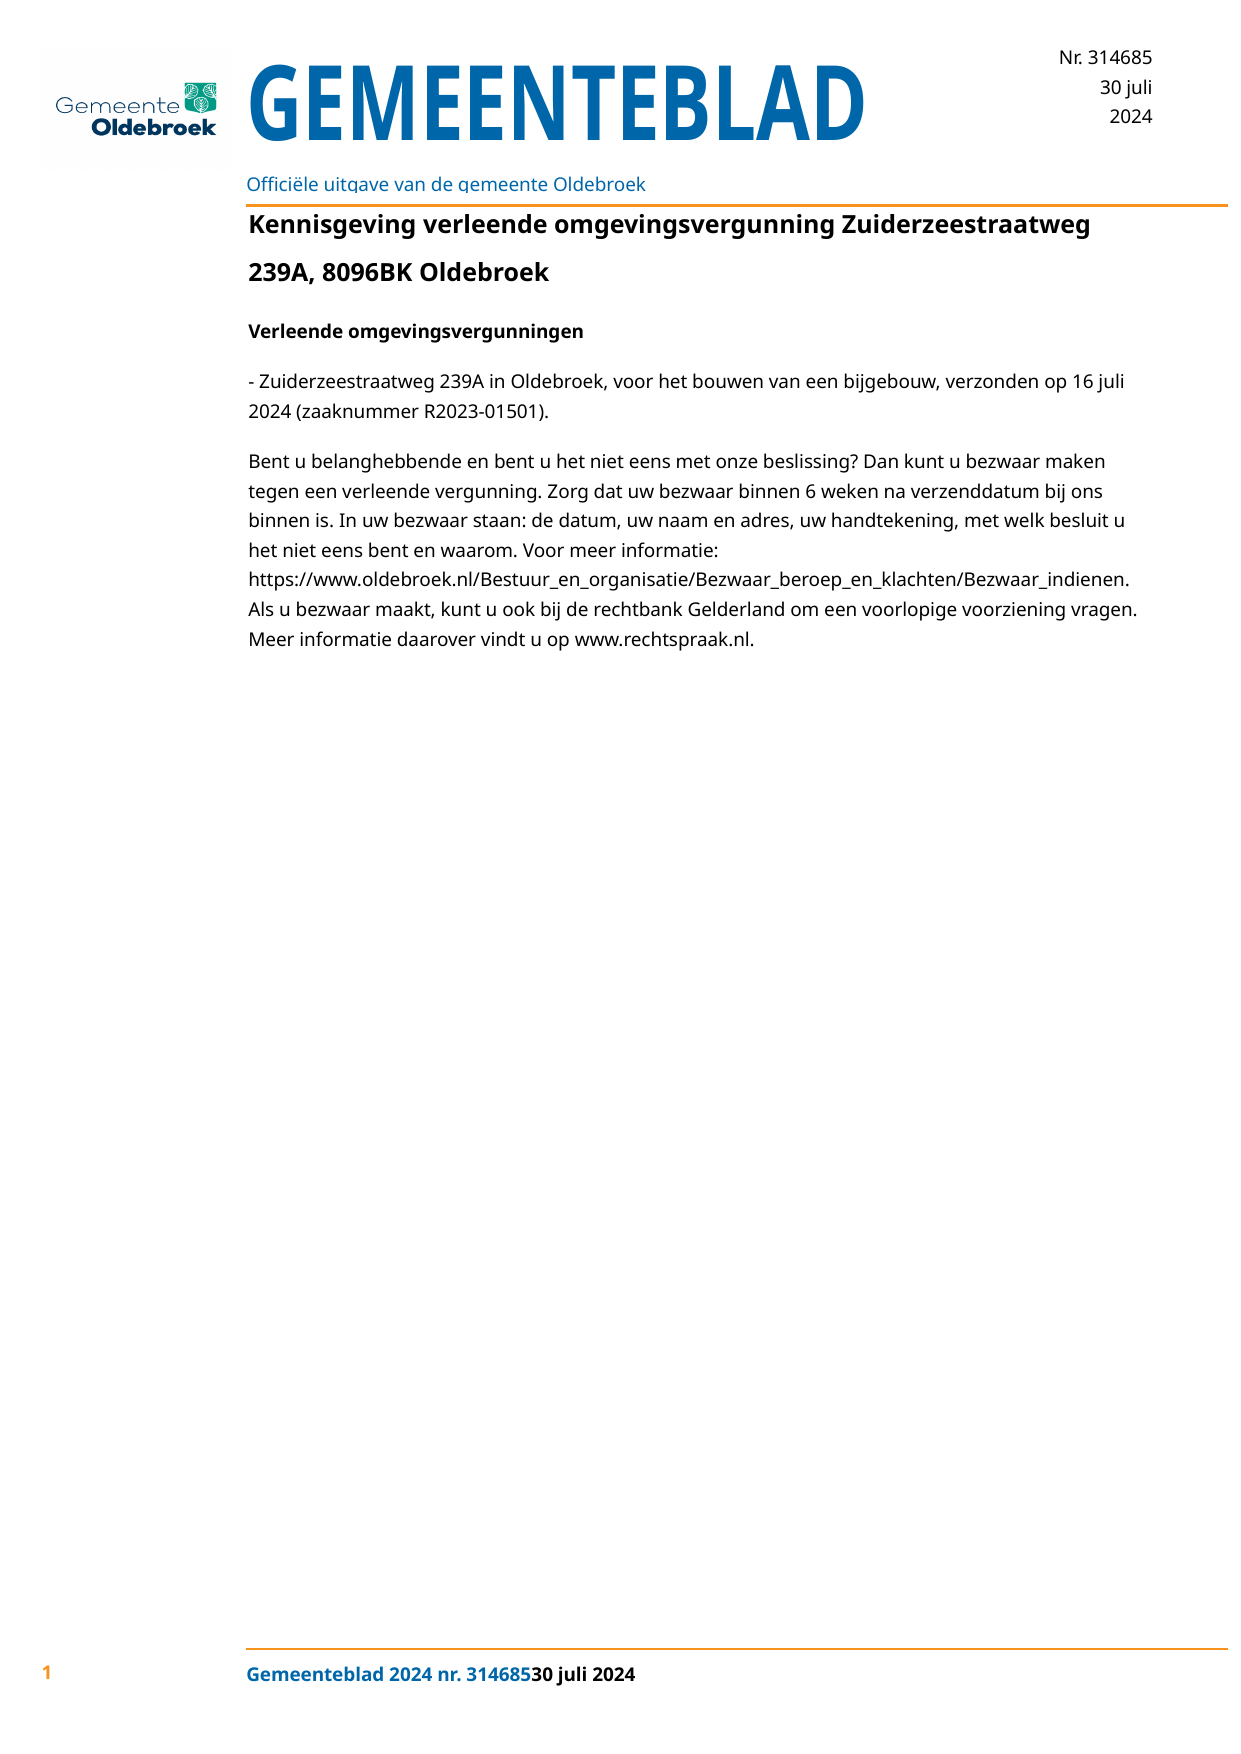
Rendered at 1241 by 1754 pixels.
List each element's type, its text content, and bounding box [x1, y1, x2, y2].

text Bent u belanghebbende en bent u het niet eens met onze beslissing? Dan kunt u bezwaar maken tegen een verleende vergunning. Zorg dat uw bezwaar binnen 6 weken na verzenddatum bij ons binnen is. In uw bezwaar staan: de datum, uw naam en adres, uw handtekening, met welk besluit u het niet eens bent en waarom. Voor meer informatie: https://www.oldebroek.nl/Bestuur_en_organisatie/Bezwaar_beroep_en_klachten/Bezwaar_indienen. Als u bezwaar maakt, kunt u ook bij de rechtbank Gelderland om een voorlopige voorziening vragen. Meer informatie daarover vindt u op www.rechtspraak.nl. [248, 448, 1152, 652]
text - Zuiderzeestraatweg 239A in Oldebroek, voor het bouwen van een bijgebouw, verzonden op 16 juli 2024 (zaaknummer R2023-01501). [248, 368, 1152, 424]
text Kennisgeving verleende omgevingsvergunning Zuiderzeestraatweg 239A, 8096BK Oldebroek [248, 207, 1152, 288]
picture [41, 47, 231, 172]
text Verleende omgevingsvergunningen [248, 318, 1152, 344]
